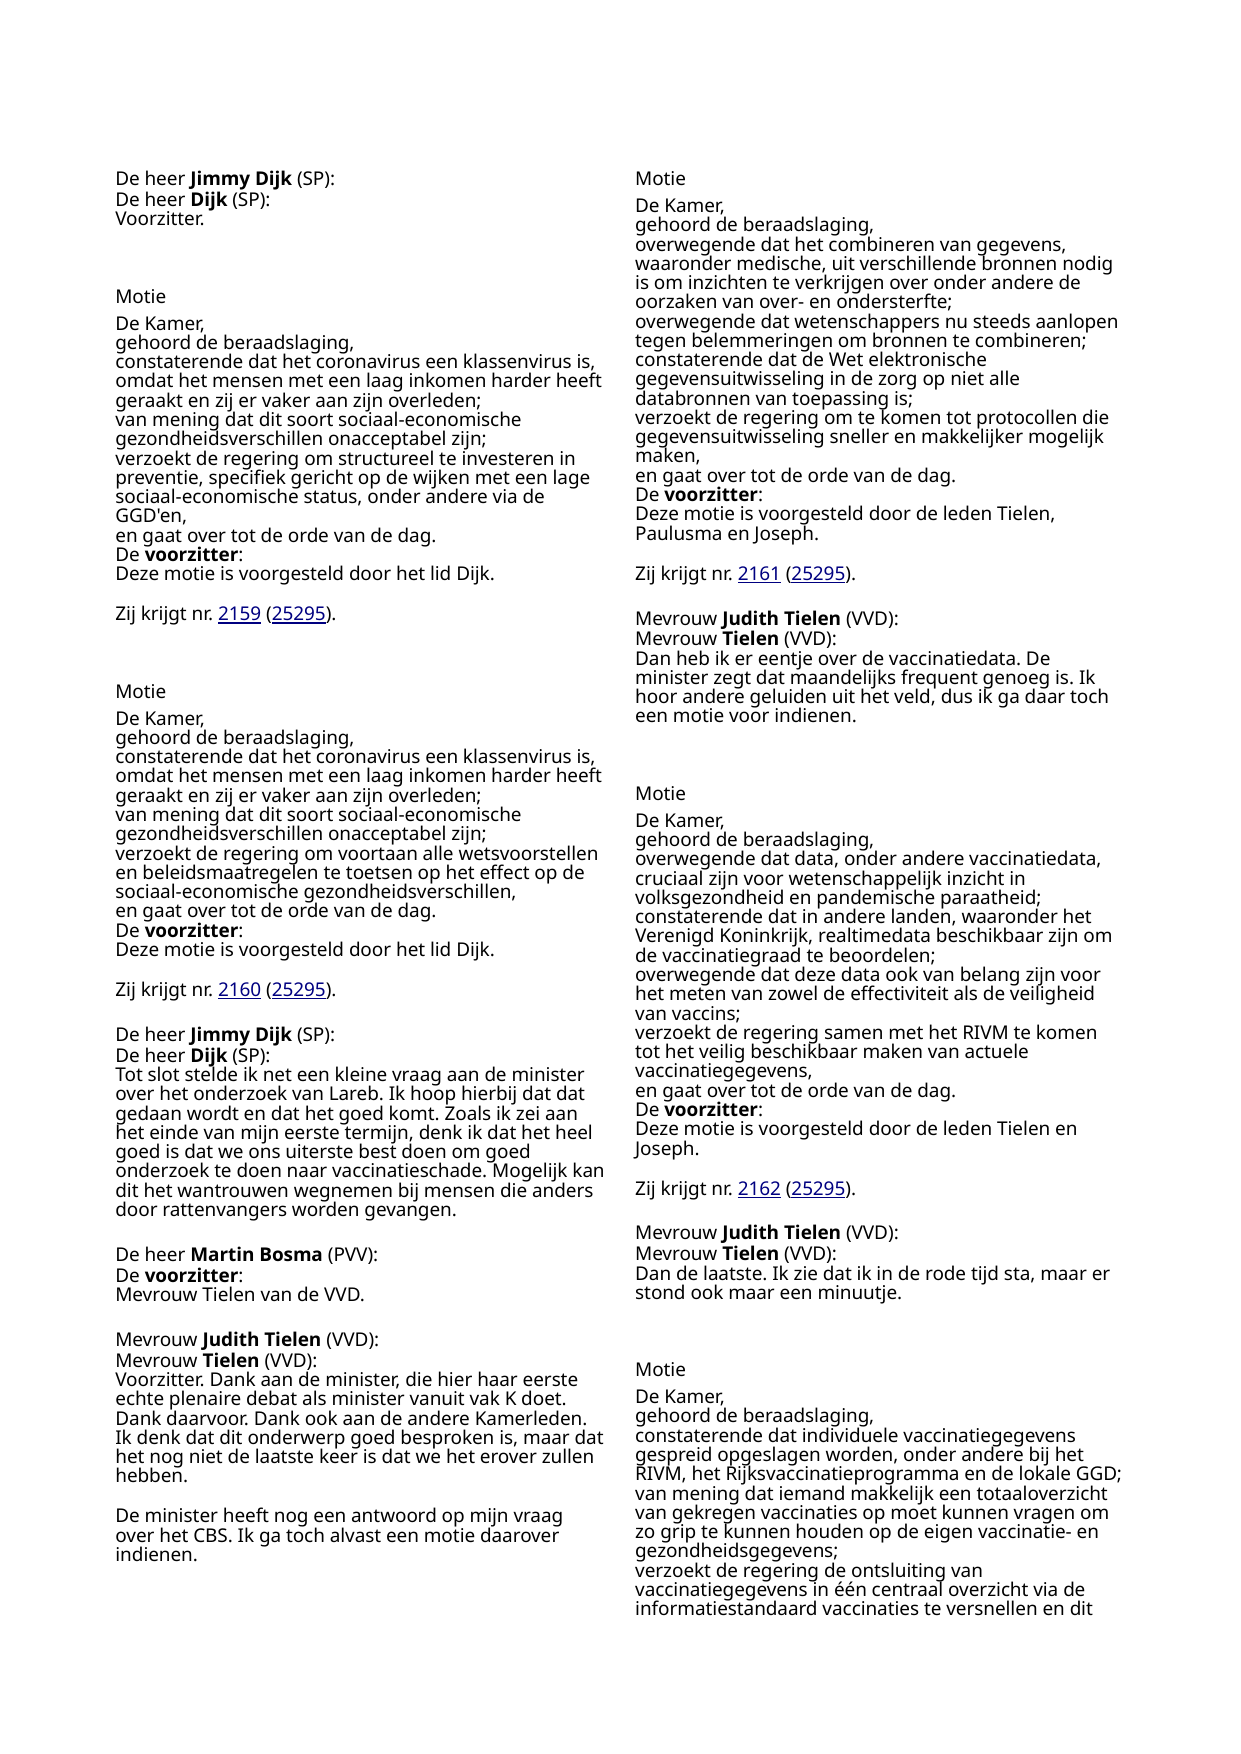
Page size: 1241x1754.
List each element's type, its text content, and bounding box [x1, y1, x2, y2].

text De Kamer, [635, 812, 1125, 831]
text overwegende dat het combineren van gegevens, waaronder medische, uit verschillende bronnen nodig is om inzichten te verkrijgen over onder andere de oorzaken van over- en ondersterfte; [635, 236, 1125, 313]
text Voorzitter. Dank aan de minister, die hier haar eerste echte plenaire debat als minister vanuit vak K doet. Dank daarvoor. Dank ook aan de andere Kamerleden. Ik denk dat dit onderwerp goed besproken is, maar dat het nog niet de laatste keer is dat we het erover zullen hebben. [115, 1371, 605, 1487]
text Mevrouw Judith Tielen (VVD): [635, 605, 1125, 630]
text Motie [115, 283, 605, 309]
text verzoekt de regering de ontsluiting van vaccinatiegegevens in één centraal overzicht via de informatiestandaard vaccinaties te versnellen en dit [635, 1562, 1125, 1619]
text De voorzitter: [635, 1101, 1125, 1120]
text Dan de laatste. Ik zie dat ik in de rode tijd sta, maar er stond ook maar een minuutje. [635, 1264, 1125, 1303]
text constaterende dat het coronavirus een klassenvirus is, omdat het mensen met een laag inkomen harder heeft geraakt en zij er vaker aan zijn overleden; [115, 748, 605, 806]
text De Kamer, [635, 1388, 1125, 1407]
text Motie [635, 780, 1125, 806]
text De heer Dijk (SP): [115, 191, 605, 210]
text Mevrouw Judith Tielen (VVD): [115, 1326, 605, 1352]
text constaterende dat individuele vaccinatiegegevens gespreid opgeslagen worden, onder andere bij het RIVM, het Rijksvaccinatieprogramma en de lokale GGD; [635, 1427, 1125, 1484]
text Mevrouw Tielen (VVD): [635, 630, 1125, 650]
text De heer Jimmy Dijk (SP): [115, 165, 605, 191]
text De minister heeft nog een antwoord op mijn vraag over het CBS. Ik ga toch alvast een motie daarover indienen. [115, 1507, 605, 1565]
text overwegende dat data, onder andere vaccinatiedata, cruciaal zijn voor wetenschappelijk inzicht in volksgezondheid en pandemische paraatheid; [635, 850, 1125, 908]
text van mening dat dit soort sociaal-economische gezondheidsverschillen onacceptabel zijn; [115, 411, 605, 449]
text Zij krijgt nr. 2162 (25295). [635, 1179, 1125, 1199]
text overwegende dat deze data ook van belang zijn voor het meten van zowel de effectiviteit als de veiligheid van vaccins; [635, 966, 1125, 1024]
text verzoekt de regering om structureel te investeren in preventie, specifiek gericht op de wijken met een lage sociaal-economische status, onder andere via de GGD'en, [115, 449, 605, 527]
text De Kamer, [115, 709, 605, 729]
text Deze motie is voorgesteld door de leden Tielen en Joseph. [635, 1120, 1125, 1159]
text Mevrouw Tielen (VVD): [635, 1245, 1125, 1264]
text verzoekt de regering samen met het RIVM te komen tot het veilig beschikbaar maken van actuele vaccinatiegegevens, [635, 1024, 1125, 1082]
text Motie [115, 678, 605, 704]
text Mevrouw Judith Tielen (VVD): [635, 1219, 1125, 1245]
text De Kamer, [115, 315, 605, 334]
text De voorzitter: [635, 486, 1125, 505]
text De voorzitter: [115, 922, 605, 941]
text gehoord de beraadslaging, [635, 216, 1125, 236]
text Motie [635, 1357, 1125, 1382]
text Deze motie is voorgesteld door de leden Tielen, Paulusma en Joseph. [635, 505, 1125, 544]
text Zij krijgt nr. 2159 (25295). [115, 605, 605, 624]
text van mening dat iemand makkelijk een totaaloverzicht van gekregen vaccinaties op moet kunnen vragen om zo grip te kunnen houden op de eigen vaccinatie- en gezondheidsgegevens; [635, 1484, 1125, 1562]
text Deze motie is voorgesteld door het lid Dijk. [115, 565, 605, 584]
text Mevrouw Tielen van de VVD. [115, 1286, 605, 1305]
text De heer Jimmy Dijk (SP): [115, 1021, 605, 1047]
text Mevrouw Tielen (VVD): [115, 1352, 605, 1371]
text Motie [635, 165, 1125, 191]
text en gaat over tot de orde van de dag. [115, 902, 605, 922]
text Zij krijgt nr. 2161 (25295). [635, 564, 1125, 584]
text constaterende dat in andere landen, waaronder het Verenigd Koninkrijk, realtimedata beschikbaar zijn om de vaccinatiegraad te beoordelen; [635, 908, 1125, 966]
text De voorzitter: [115, 546, 605, 565]
text en gaat over tot de orde van de dag. [635, 467, 1125, 486]
text gehoord de beraadslaging, [635, 831, 1125, 850]
text verzoekt de regering om voortaan alle wetsvoorstellen en beleidsmaatregelen te toetsen op het effect op de sociaal-economische gezondheidsverschillen, [115, 844, 605, 902]
text verzoekt de regering om te komen tot protocollen die gegevensuitwisseling sneller en makkelijker mogelijk maken, [635, 409, 1125, 467]
text en gaat over tot de orde van de dag. [115, 527, 605, 546]
text overwegende dat wetenschappers nu steeds aanlopen tegen belemmeringen om bronnen te combineren; [635, 313, 1125, 351]
text De heer Martin Bosma (PVV): [115, 1241, 605, 1267]
text gehoord de beraadslaging, [635, 1407, 1125, 1427]
text De heer Dijk (SP): [115, 1047, 605, 1066]
text gehoord de beraadslaging, [115, 334, 605, 353]
text Deze motie is voorgesteld door het lid Dijk. [115, 941, 605, 960]
text van mening dat dit soort sociaal-economische gezondheidsverschillen onacceptabel zijn; [115, 806, 605, 844]
text De Kamer, [635, 197, 1125, 216]
text Dan heb ik er eentje over de vaccinatiedata. De minister zegt dat maandelijks frequent genoeg is. Ik hoor andere geluiden uit het veld, dus ik ga daar toch een motie voor indienen. [635, 650, 1125, 727]
text constaterende dat het coronavirus een klassenvirus is, omdat het mensen met een laag inkomen harder heeft geraakt en zij er vaker aan zijn overleden; [115, 353, 605, 411]
text De voorzitter: [115, 1267, 605, 1286]
text gehoord de beraadslaging, [115, 729, 605, 748]
text en gaat over tot de orde van de dag. [635, 1082, 1125, 1101]
text Voorzitter. [115, 210, 605, 229]
text constaterende dat de Wet elektronische gegevensuitwisseling in de zorg op niet alle databronnen van toepassing is; [635, 351, 1125, 409]
text Tot slot stelde ik net een kleine vraag aan de minister over het onderzoek van Lareb. Ik hoop hierbij dat dat gedaan wordt en dat het goed komt. Zoals ik zei aan het einde van mijn eerste termijn, denk ik dat het heel goed is dat we ons uiterste best doen om goed onderzoek te doen naar vaccinatieschade. Mogelijk kan dit het wantrouwen wegnemen bij mensen die anders door rattenvangers worden gevangen. [115, 1066, 605, 1220]
text Zij krijgt nr. 2160 (25295). [115, 981, 605, 1000]
